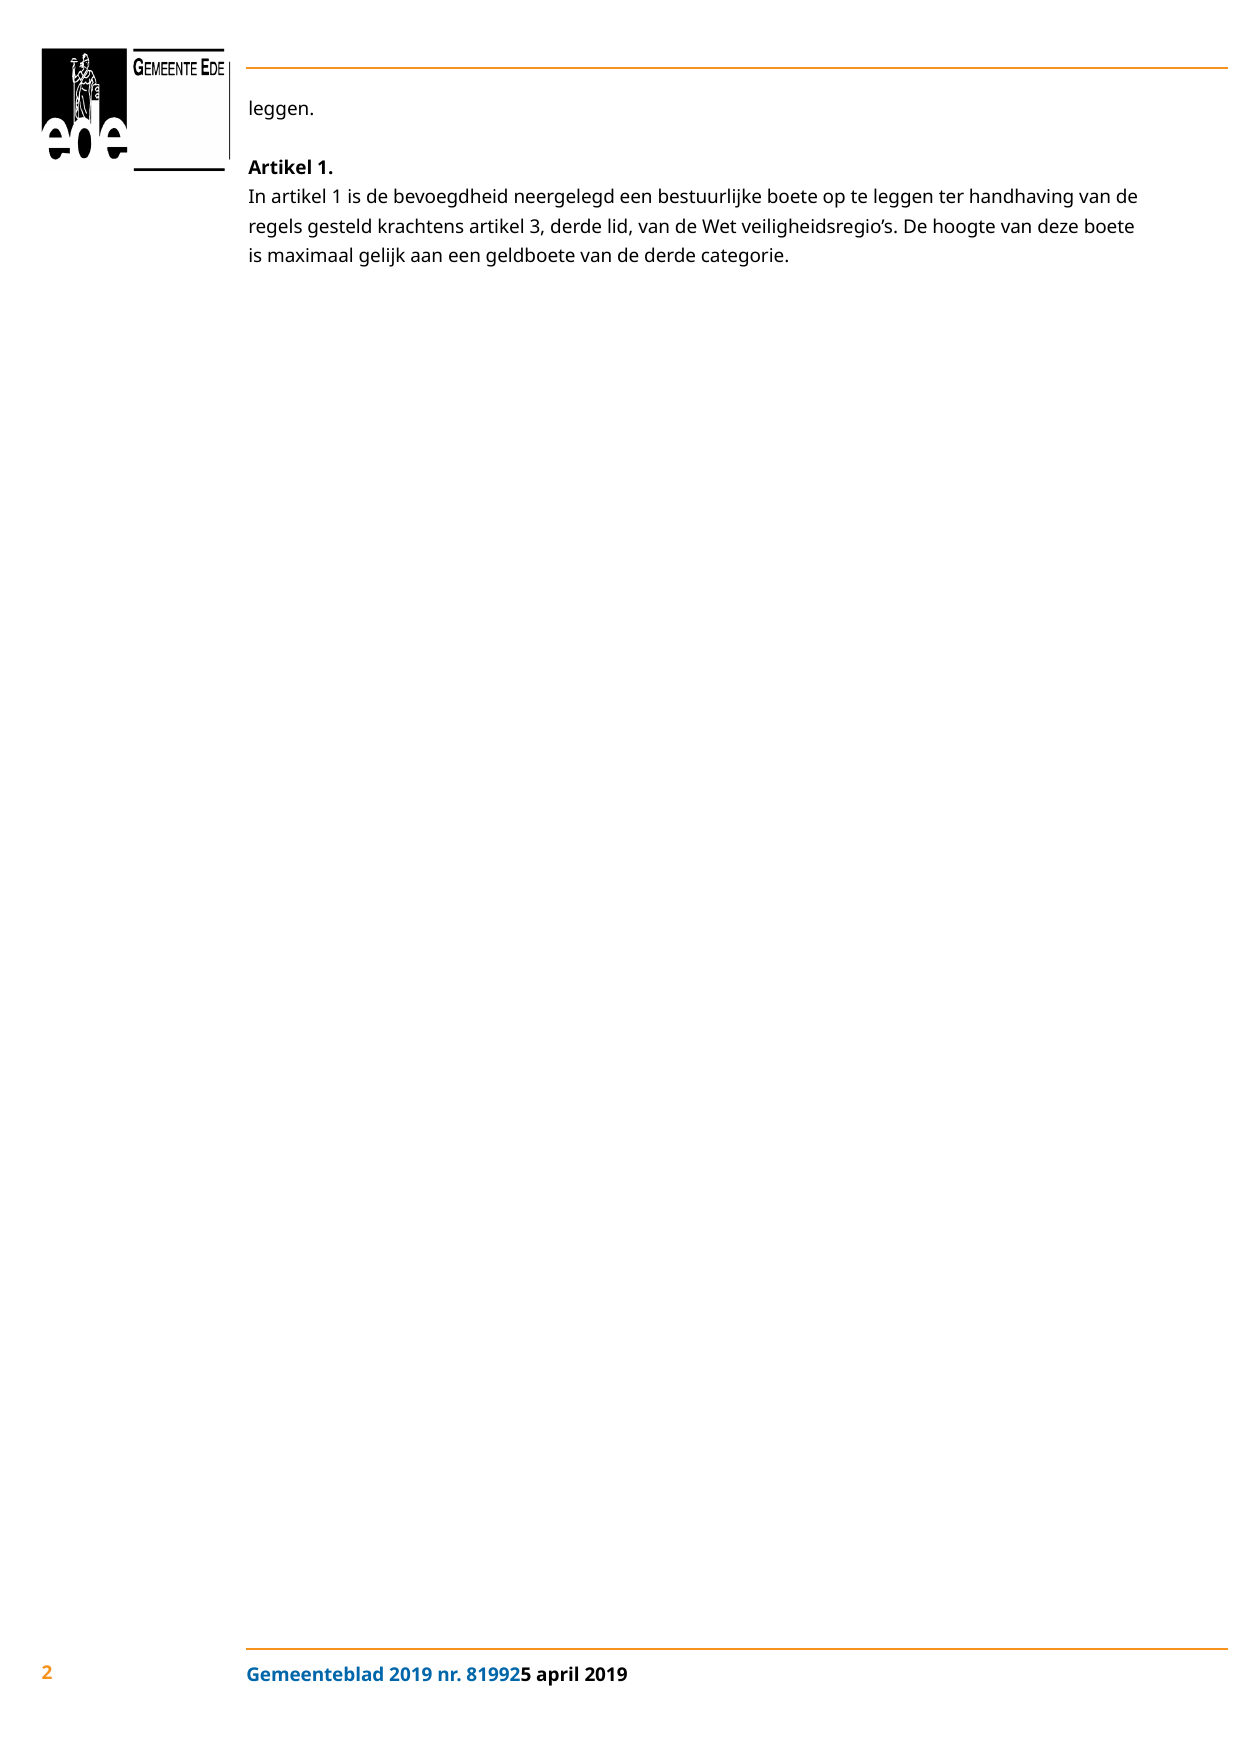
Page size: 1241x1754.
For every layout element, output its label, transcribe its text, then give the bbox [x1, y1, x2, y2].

text leggen. [248, 95, 1152, 121]
text Artikel 1. [248, 154, 1152, 180]
picture [41, 47, 231, 172]
text In artikel 1 is de bevoegdheid neergelegd een bestuurlijke boete op te leggen ter handhaving van de regels gesteld krachtens artikel 3, derde lid, van de Wet veiligheidsregio’s. De hoogte van deze boete is maximaal gelijk aan een geldboete van de derde categorie. [248, 183, 1152, 268]
